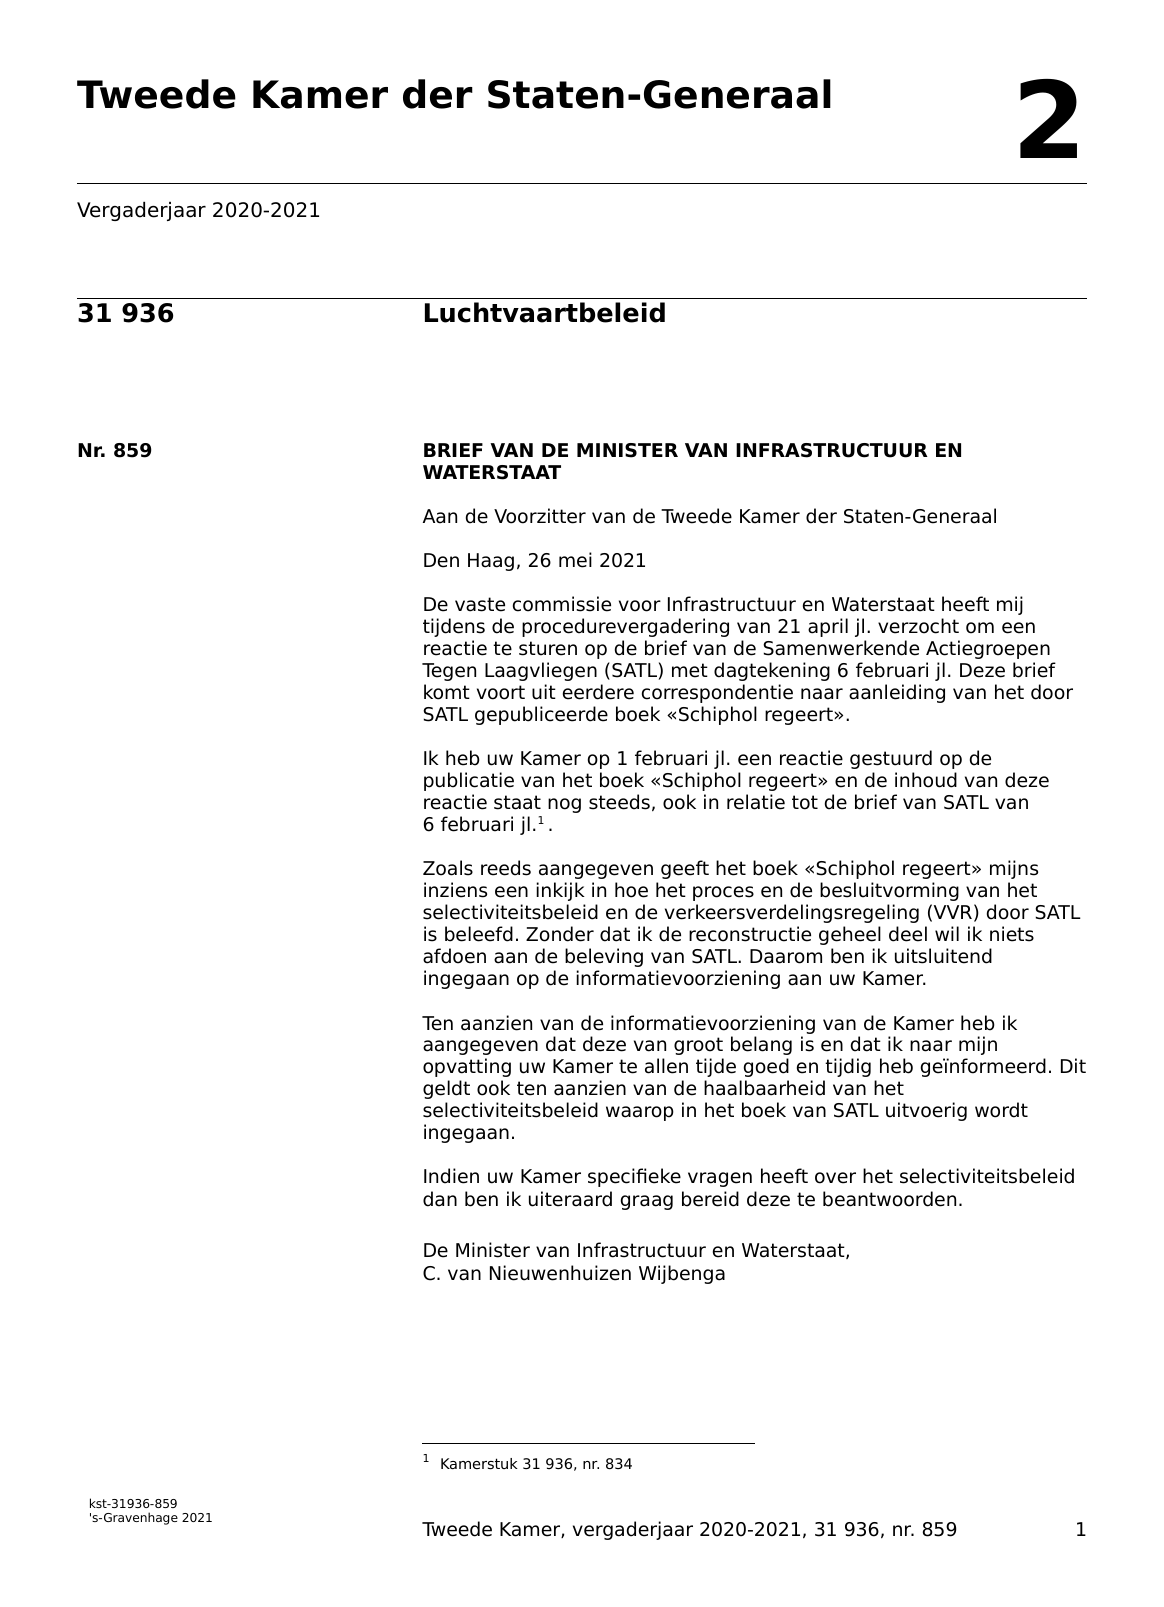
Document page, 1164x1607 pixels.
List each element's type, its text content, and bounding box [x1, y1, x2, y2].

text Zoals reeds aangegeven geeft het boek «Schiphol regeert» mijns inziens een inkijk in hoe het proces en de besluitvorming van het selectiviteitsbeleid en de verkeersverdelingsregeling (VVR) door SATL is beleefd. Zonder dat ik de reconstructie geheel deel wil ik niets afdoen aan de beleving van SATL. Daarom ben ik uitsluitend ingegaan op de informatievoorziening aan uw Kamer. [422, 858, 1087, 990]
text Kamerstuk 31 936, nr. 834 [422, 1452, 1087, 1474]
subtitle 31 936 Luchtvaartbeleid [77, 299, 1087, 329]
text Indien uw Kamer specifieke vragen heeft over het selectiviteitsbeleid dan ben ik uiteraard graag bereid deze te beantwoorden. [422, 1166, 1087, 1210]
subtitle Nr. 859 BRIEF VAN DE MINISTER VAN INFRASTRUCTUUR EN WATERSTAAT [77, 440, 1087, 484]
table_cell Vergaderjaar 2020-2021 [77, 184, 1087, 298]
text 's-Gravenhage 2021 [88, 1511, 323, 1525]
text Den Haag, 26 mei 2021 [422, 550, 1087, 572]
table_header Tweede Kamer der Staten-Generaal [77, 59, 886, 183]
text kst-31936-859 [88, 1497, 323, 1511]
text Aan de Voorzitter van de Tweede Kamer der Staten-Generaal [422, 506, 1087, 528]
text Ik heb uw Kamer op 1 februari jl. een reactie gestuurd op de publicatie van het boek «Schiphol regeert» en de inhoud van deze reactie staat nog steeds, ook in relatie tot de brief van SATL van 6 februari jl.. [422, 748, 1087, 836]
text De Minister van Infrastructuur en Waterstaat, C. van Nieuwenhuizen Wijbenga [422, 1240, 1087, 1284]
text Ten aanzien van de informatievoorziening van de Kamer heb ik aangegeven dat deze van groot belang is en dat ik naar mijn opvatting uw Kamer te allen tijde goed en tijdig heb geïnformeerd. Dit geldt ook ten aanzien van de haalbaarheid van het selectiviteitsbeleid waarop in het boek van SATL uitvoerig wordt ingegaan. [422, 1012, 1087, 1144]
text De vaste commissie voor Infrastructuur en Waterstaat heeft mij tijdens de procedurevergadering van 21 april jl. verzocht om een reactie te sturen op de brief van de Samenwerkende Actiegroepen Tegen Laagvliegen (SATL) met dagtekening 6 februari jl. Deze brief komt voort uit eerdere correspondentie naar aanleiding van het door SATL gepubliceerde boek «Schiphol regeert». [422, 594, 1087, 726]
table_header 2 [886, 59, 1087, 183]
